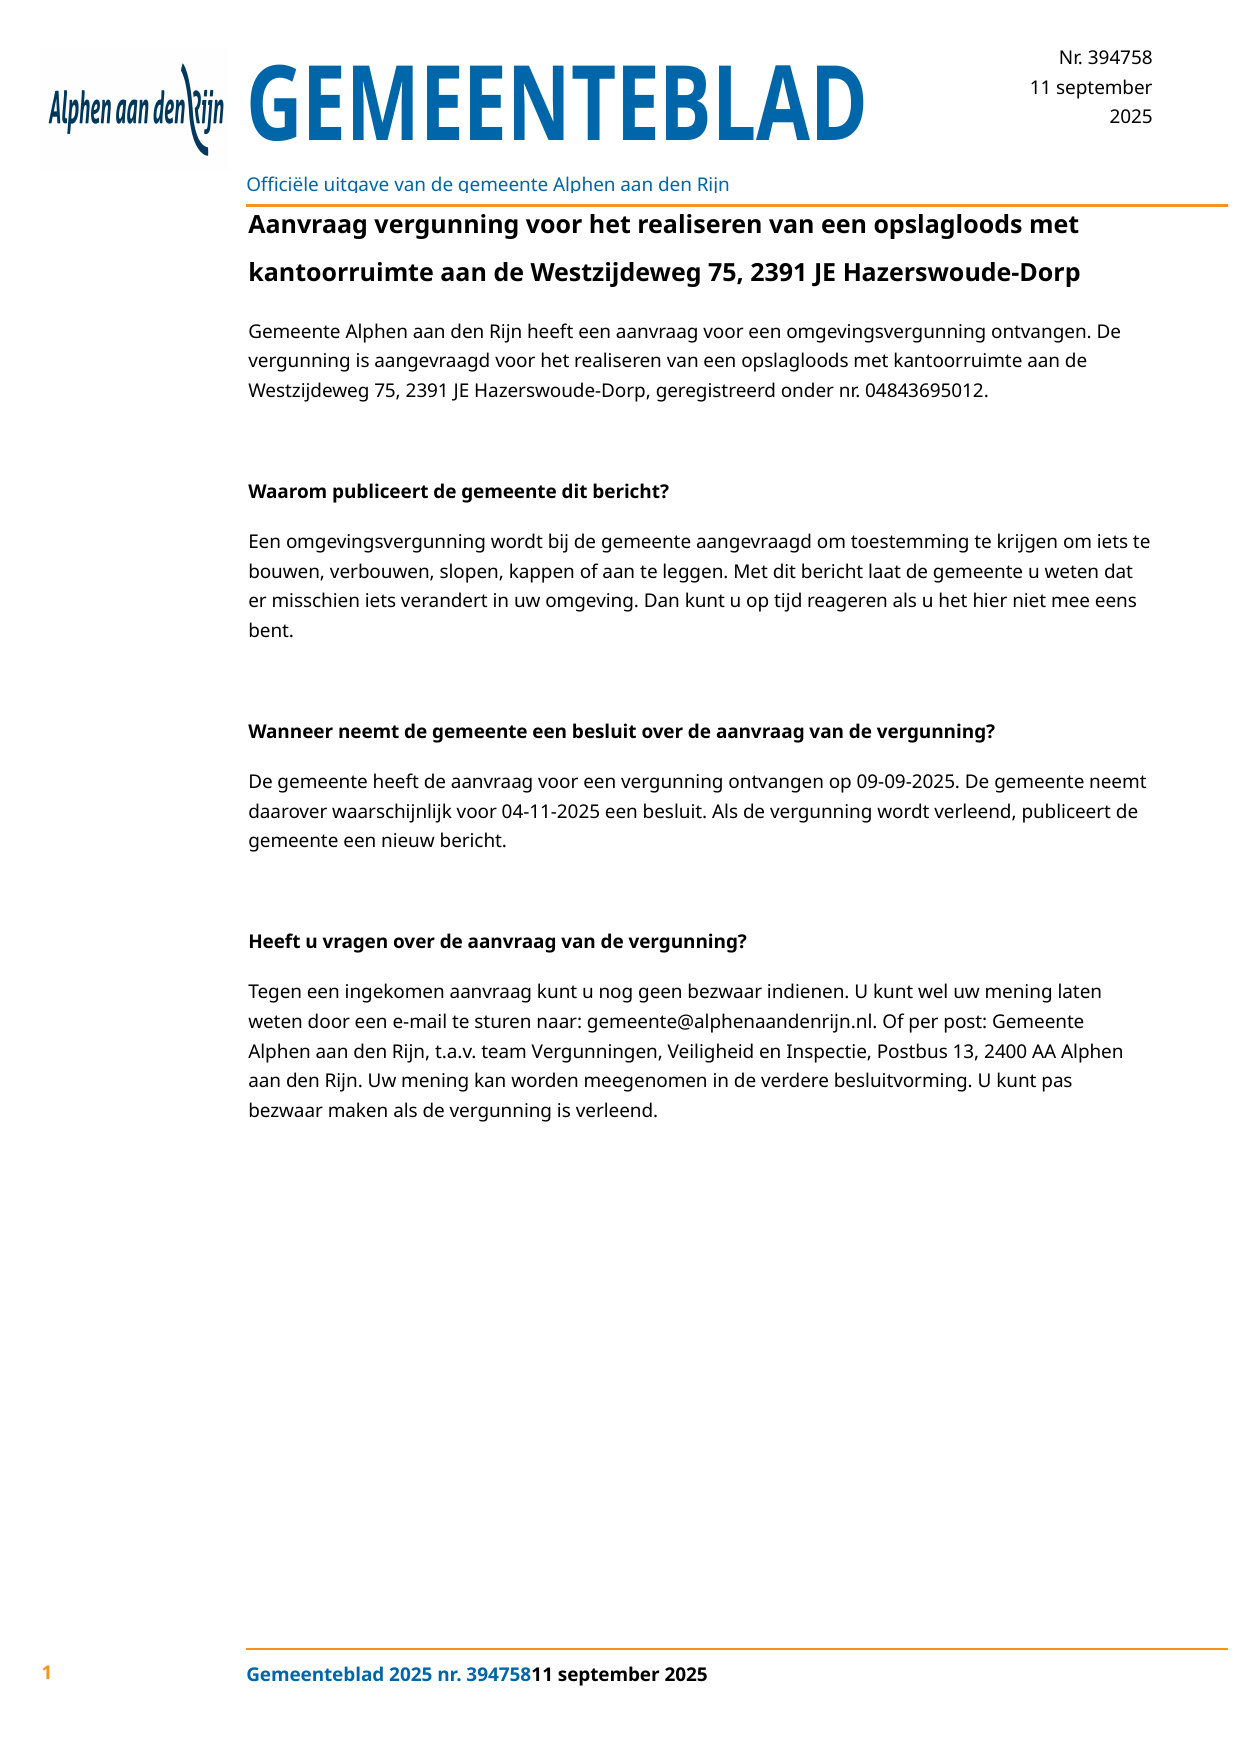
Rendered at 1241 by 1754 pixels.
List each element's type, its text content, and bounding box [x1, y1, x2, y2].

text Gemeente Alphen aan den Rijn heeft een aanvraag voor een omgevingsvergunning ontvangen. De vergunning is aangevraagd voor het realiseren van een opslagloods met kantoorruimte aan de Westzijdeweg 75, 2391 JE Hazerswoude-Dorp, geregistreerd onder nr. 04843695012. [248, 318, 1152, 403]
text Wanneer neemt de gemeente een besluit over de aanvraag van de vergunning? [248, 718, 1152, 744]
picture [41, 47, 231, 172]
text Waarom publiceert de gemeente dit bericht? [248, 478, 1152, 504]
text Heeft u vragen over de aanvraag van de vergunning? [248, 928, 1152, 954]
text De gemeente heeft de aanvraag voor een vergunning ontvangen op 09-09-2025. De gemeente neemt daarover waarschijnlijk voor 04-11-2025 een besluit. Als de vergunning wordt verleend, publiceert de gemeente een nieuw bericht. [248, 768, 1152, 853]
text Tegen een ingekomen aanvraag kunt u nog geen bezwaar indienen. U kunt wel uw mening laten weten door een e-mail te sturen naar: gemeente@alphenaandenrijn.nl. Of per post: Gemeente Alphen aan den Rijn, t.a.v. team Vergunningen, Veiligheid en Inspectie, Postbus 13, 2400 AA Alphen aan den Rijn. Uw mening kan worden meegenomen in de verdere besluitvorming. U kunt pas bezwaar maken als de vergunning is verleend. [248, 979, 1152, 1123]
text Een omgevingsvergunning wordt bij de gemeente aangevraagd om toestemming te krijgen om iets te bouwen, verbouwen, slopen, kappen of aan te leggen. Met dit bericht laat de gemeente u weten dat er misschien iets verandert in uw omgeving. Dan kunt u op tijd reageren als u het hier niet mee eens bent. [248, 528, 1152, 643]
text Aanvraag vergunning voor het realiseren van een opslagloods met kantoorruimte aan de Westzijdeweg 75, 2391 JE Hazerswoude-Dorp [248, 207, 1152, 288]
